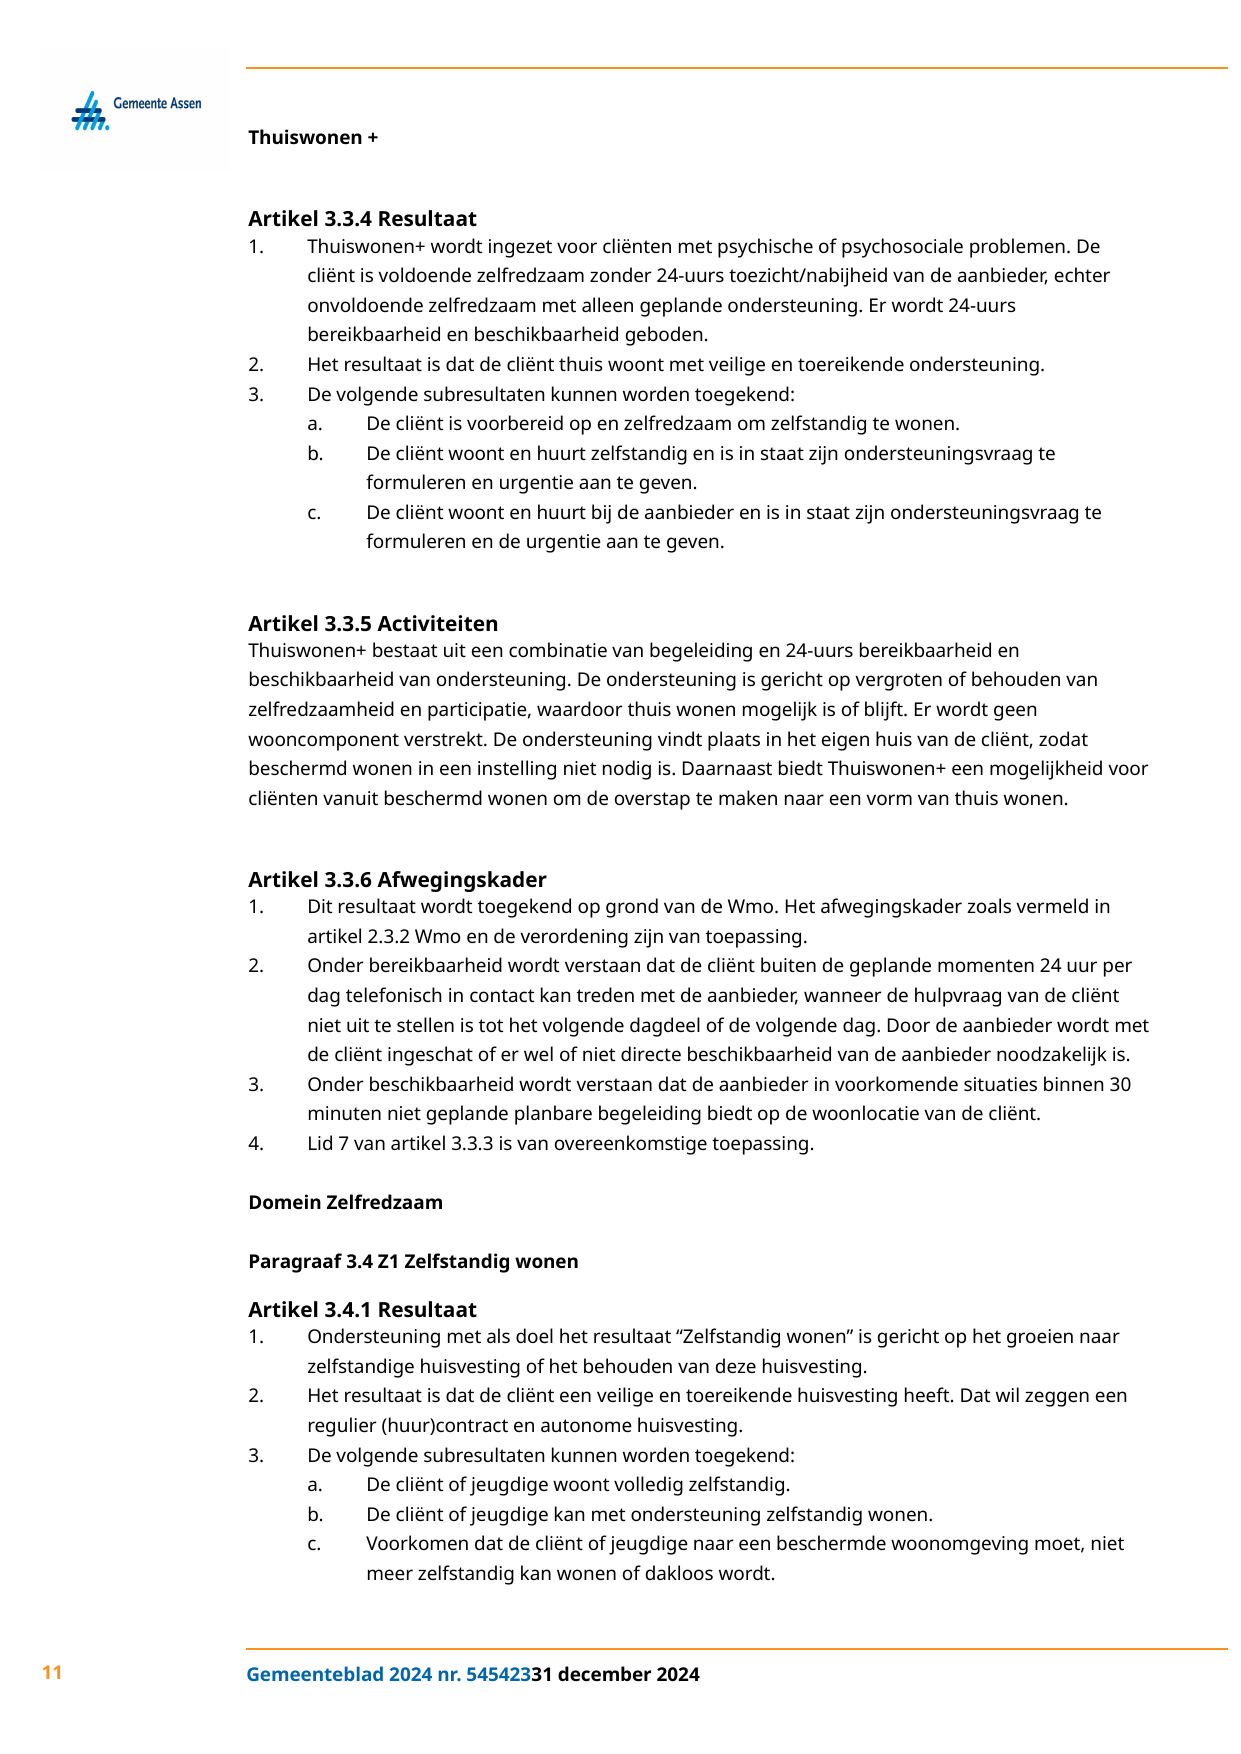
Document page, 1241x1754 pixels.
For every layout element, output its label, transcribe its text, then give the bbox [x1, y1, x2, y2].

list De cliënt of jeugdige kan met ondersteuning zelfstandig wonen. [307, 1501, 1152, 1527]
list Ondersteuning met als doel het resultaat “Zelfstandig wonen” is gericht op het groeien naar zelfstandige huisvesting of het behouden van deze huisvesting. [248, 1323, 1152, 1379]
list Onder bereikbaarheid wordt verstaan dat de cliënt buiten de geplande momenten 24 uur per dag telefonisch in contact kan treden met de aanbieder, wanneer de hulpvraag van de cliënt niet uit te stellen is tot het volgende dagdeel of de volgende dag. Door de aanbieder wordt met de cliënt ingeschat of er wel of niet directe beschikbaarheid van de aanbieder noodzakelijk is. [248, 953, 1152, 1067]
list De cliënt woont en huurt zelfstandig en is in staat zijn ondersteuningsvraag te formuleren en urgentie aan te geven. [307, 440, 1152, 495]
text Artikel 3.3.4 Resultaat [248, 204, 1152, 233]
list Onder beschikbaarheid wordt verstaan dat de aanbieder in voorkomende situaties binnen 30 minuten niet geplande planbare begeleiding biedt op de woonlocatie van de cliënt. [248, 1071, 1152, 1126]
text Artikel 3.3.5 Activiteiten [248, 609, 1152, 637]
text Artikel 3.4.1 Resultaat [248, 1295, 1152, 1323]
picture [41, 47, 231, 172]
list De volgende subresultaten kunnen worden toegekend: [248, 1442, 1152, 1467]
list De cliënt of jeugdige woont volledig zelfstandig. [307, 1471, 1152, 1497]
list De cliënt woont en huurt bij de aanbieder en is in staat zijn ondersteuningsvraag te formuleren en de urgentie aan te geven. [307, 499, 1152, 554]
list Het resultaat is dat de cliënt thuis woont met veilige en toereikende ondersteuning. [248, 351, 1152, 377]
list De cliënt is voorbereid op en zelfredzaam om zelfstandig te wonen. [307, 410, 1152, 436]
list Het resultaat is dat de cliënt een veilige en toereikende huisvesting heeft. Dat wil zeggen een regulier (huur)contract en autonome huisvesting. [248, 1383, 1152, 1438]
text Artikel 3.3.6 Afwegingskader [248, 865, 1152, 893]
list Dit resultaat wordt toegekend op grond van de Wmo. Het afwegingskader zoals vermeld in artikel 2.3.2 Wmo en de verordening zijn van toepassing. [248, 893, 1152, 949]
text Thuiswonen+ bestaat uit een combinatie van begeleiding en 24-uurs bereikbaarheid en beschikbaarheid van ondersteuning. De ondersteuning is gericht op vergroten of behouden van zelfredzaamheid en participatie, waardoor thuis wonen mogelijk is of blijft. Er wordt geen wooncomponent verstrekt. De ondersteuning vindt plaats in het eigen huis van de cliënt, zodat beschermd wonen in een instelling niet nodig is. Daarnaast biedt Thuiswonen+ een mogelijkheid voor cliënten vanuit beschermd wonen om de overstap te maken naar een vorm van thuis wonen. [248, 637, 1152, 811]
text Thuiswonen + [248, 124, 1152, 150]
list De volgende subresultaten kunnen worden toegekend: [248, 381, 1152, 406]
list Lid 7 van artikel 3.3.3 is van overeenkomstige toepassing. [248, 1130, 1152, 1156]
text Paragraaf 3.4 Z1 Zelfstandig wonen [248, 1248, 1152, 1274]
list Voorkomen dat de cliënt of jeugdige naar een beschermde woonomgeving moet, niet meer zelfstandig kan wonen of dakloos wordt. [307, 1531, 1152, 1586]
list Thuiswonen+ wordt ingezet voor cliënten met psychische of psychosociale problemen. De cliënt is voldoende zelfredzaam zonder 24-uurs toezicht/nabijheid van de aanbieder, echter onvoldoende zelfredzaam met alleen geplande ondersteuning. Er wordt 24-uurs bereikbaarheid en beschikbaarheid geboden. [248, 233, 1152, 347]
text Domein Zelfredzaam [248, 1189, 1152, 1215]
